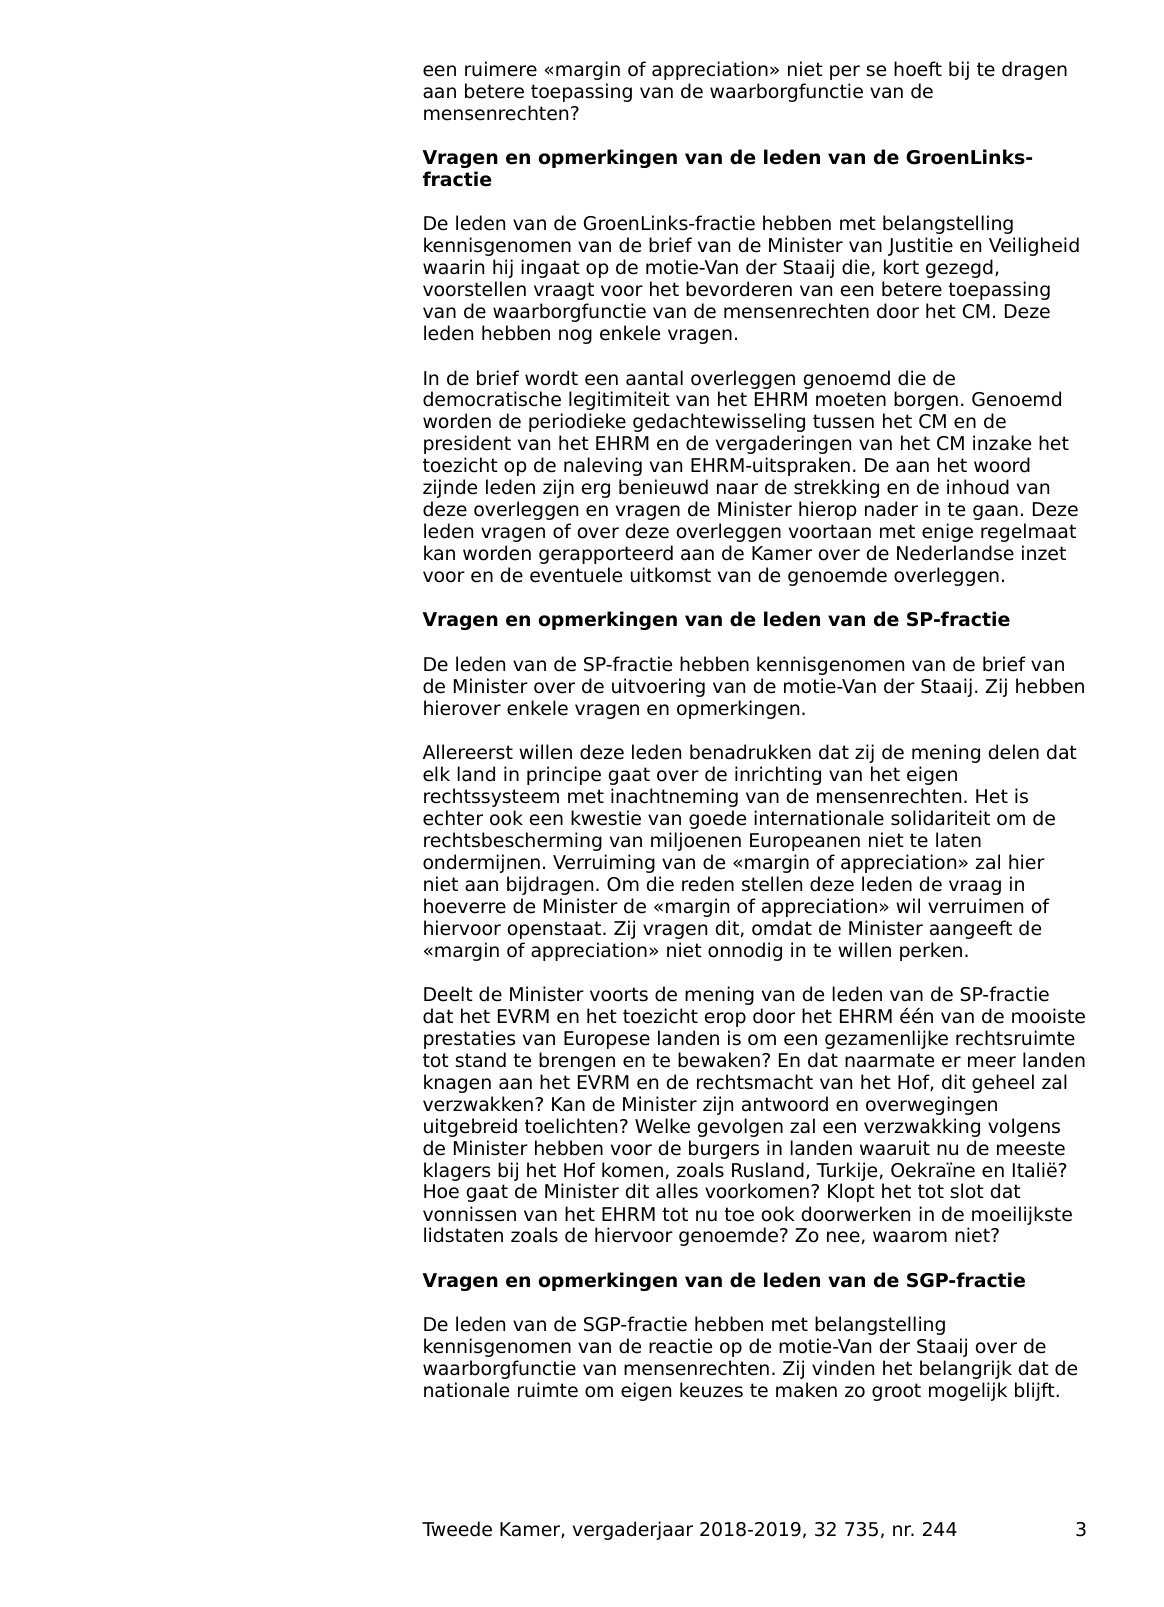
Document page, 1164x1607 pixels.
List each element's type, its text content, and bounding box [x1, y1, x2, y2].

subtitle Vragen en opmerkingen van de leden van de GroenLinks-fractie [422, 147, 1087, 191]
text De leden van de SGP-fractie hebben met belangstelling kennisgenomen van de reactie op de motie-Van der Staaij over de waarborgfunctie van mensenrechten. Zij vinden het belangrijk dat de nationale ruimte om eigen keuzes te maken zo groot mogelijk blijft. [422, 1314, 1087, 1402]
text een ruimere «margin of appreciation» niet per se hoeft bij te dragen aan betere toepassing van de waarborgfunctie van de mensenrechten? [422, 59, 1087, 125]
text Allereerst willen deze leden benadrukken dat zij de mening delen dat elk land in principe gaat over de inrichting van het eigen rechtssysteem met inachtneming van de mensenrechten. Het is echter ook een kwestie van goede internationale solidariteit om de rechtsbescherming van miljoenen Europeanen niet te laten ondermijnen. Verruiming van de «margin of appreciation» zal hier niet aan bijdragen. Om die reden stellen deze leden de vraag in hoeverre de Minister de «margin of appreciation» wil verruimen of hiervoor openstaat. Zij vragen dit, omdat de Minister aangeeft de «margin of appreciation» niet onnodig in te willen perken. [422, 742, 1087, 961]
text De leden van de SP-fractie hebben kennisgenomen van de brief van de Minister over de uitvoering van de motie-Van der Staaij. Zij hebben hierover enkele vragen en opmerkingen. [422, 653, 1087, 719]
text In de brief wordt een aantal overleggen genoemd die de democratische legitimiteit van het EHRM moeten borgen. Genoemd worden de periodieke gedachtewisseling tussen het CM en de president van het EHRM en de vergaderingen van het CM inzake het toezicht op de naleving van EHRM-uitspraken. De aan het woord zijnde leden zijn erg benieuwd naar de strekking en de inhoud van deze overleggen en vragen de Minister hierop nader in te gaan. Deze leden vragen of over deze overleggen voortaan met enige regelmaat kan worden gerapporteerd aan de Kamer over de Nederlandse inzet voor en de eventuele uitkomst van de genoemde overleggen. [422, 367, 1087, 587]
subtitle Vragen en opmerkingen van de leden van de SGP-fractie [422, 1269, 1087, 1292]
subtitle Vragen en opmerkingen van de leden van de SP-fractie [422, 609, 1087, 631]
text Deelt de Minister voorts de mening van de leden van de SP-fractie dat het EVRM en het toezicht erop door het EHRM één van de mooiste prestaties van Europese landen is om een gezamenlijke rechtsruimte tot stand te brengen en te bewaken? En dat naarmate er meer landen knagen aan het EVRM en de rechtsmacht van het Hof, dit geheel zal verzwakken? Kan de Minister zijn antwoord en overwegingen uitgebreid toelichten? Welke gevolgen zal een verzwakking volgens de Minister hebben voor de burgers in landen waaruit nu de meeste klagers bij het Hof komen, zoals Rusland, Turkije, Oekraïne en Italië? Hoe gaat de Minister dit alles voorkomen? Klopt het tot slot dat vonnissen van het EHRM tot nu toe ook doorwerken in de moeilijkste lidstaten zoals de hiervoor genoemde? Zo nee, waarom niet? [422, 984, 1087, 1247]
text De leden van de GroenLinks-fractie hebben met belangstelling kennisgenomen van de brief van de Minister van Justitie en Veiligheid waarin hij ingaat op de motie-Van der Staaij die, kort gezegd, voorstellen vraagt voor het bevorderen van een betere toepassing van de waarborgfunctie van de mensenrechten door het CM. Deze leden hebben nog enkele vragen. [422, 213, 1087, 345]
